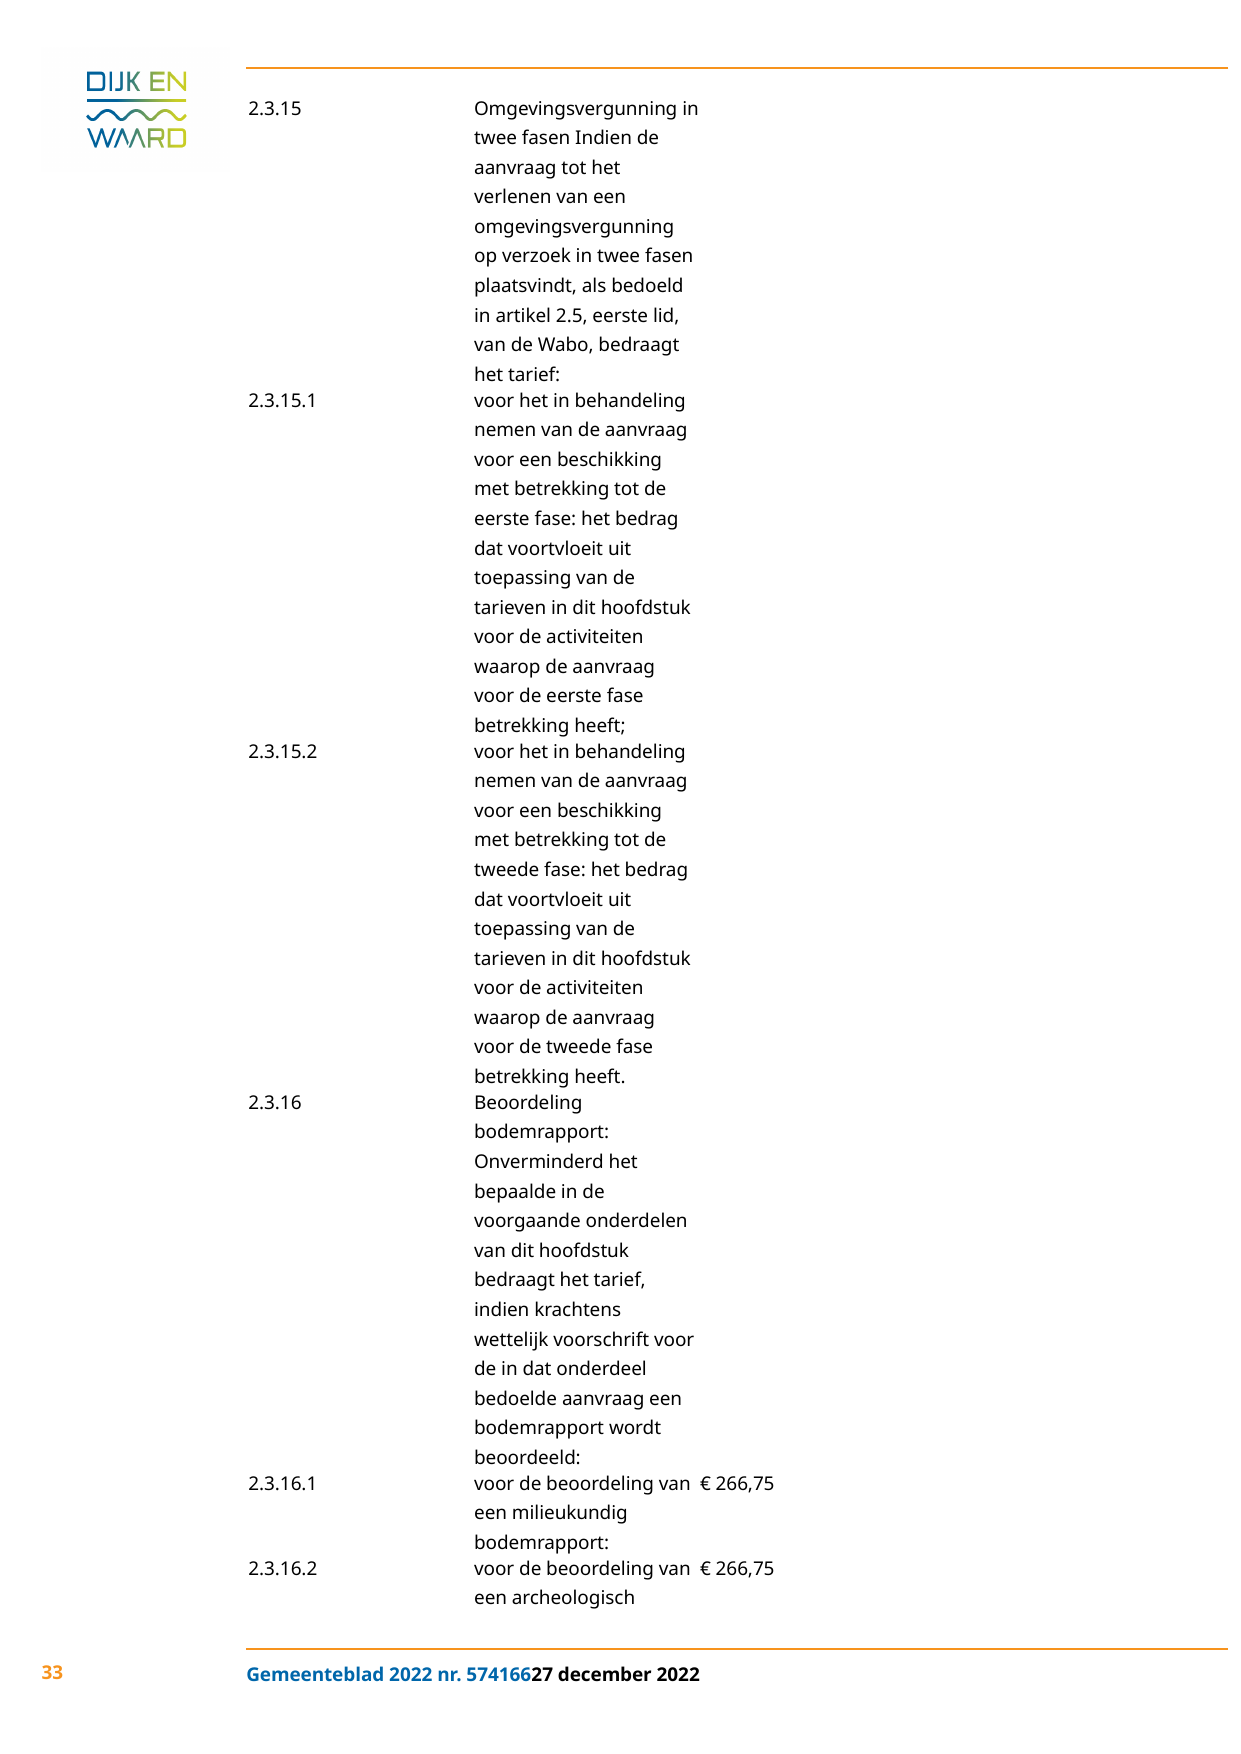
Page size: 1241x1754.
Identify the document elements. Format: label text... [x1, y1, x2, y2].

table_cell [926, 738, 1152, 1089]
table_cell 2.3.15.2 [248, 738, 474, 1089]
table_cell 2.3.15.1 [248, 387, 474, 738]
table_cell Omgevingsvergunning in twee fasen Indien de aanvraag tot het verlenen van een omgevingsvergunning op verzoek in twee fasen plaatsvindt, als bedoeld in artikel 2.5, eerste lid, van de Wabo, bedraagt het tarief: [474, 95, 700, 387]
table_cell 2.3.16.1 [248, 1470, 474, 1555]
table_cell 2.3.16.2 [248, 1555, 474, 1610]
table_cell [926, 1555, 1152, 1610]
table_cell 2.3.15 [248, 95, 474, 387]
table_cell € 266,75 [700, 1555, 926, 1610]
table_cell € 266,75 [700, 1470, 926, 1555]
table_cell [700, 1089, 926, 1470]
table_cell voor het in behandeling nemen van de aanvraag voor een beschikking met betrekking tot de eerste fase: het bedrag dat voortvloeit uit toepassing van de tarieven in dit hoofdstuk voor de activiteiten waarop de aanvraag voor de eerste fase betrekking heeft; [474, 387, 700, 738]
table_cell 2.3.16 [248, 1089, 474, 1470]
table_cell [926, 387, 1152, 738]
picture [41, 47, 231, 172]
table_cell [926, 1089, 1152, 1470]
table_cell [700, 95, 926, 387]
table_cell voor het in behandeling nemen van de aanvraag voor een beschikking met betrekking tot de tweede fase: het bedrag dat voortvloeit uit toepassing van de tarieven in dit hoofdstuk voor de activiteiten waarop de aanvraag voor de tweede fase betrekking heeft. [474, 738, 700, 1089]
table_cell [700, 387, 926, 738]
table_cell [700, 738, 926, 1089]
table_cell Beoordeling bodemrapport: Onverminderd het bepaalde in de voorgaande onderdelen van dit hoofdstuk bedraagt het tarief, indien krachtens wettelijk voorschrift voor de in dat onderdeel bedoelde aanvraag een bodemrapport wordt beoordeeld: [474, 1089, 700, 1470]
table_cell voor de beoordeling van een archeologisch [474, 1555, 700, 1610]
table_cell voor de beoordeling van een milieukundig bodemrapport: [474, 1470, 700, 1555]
table_cell [926, 95, 1152, 387]
table_cell [926, 1470, 1152, 1555]
